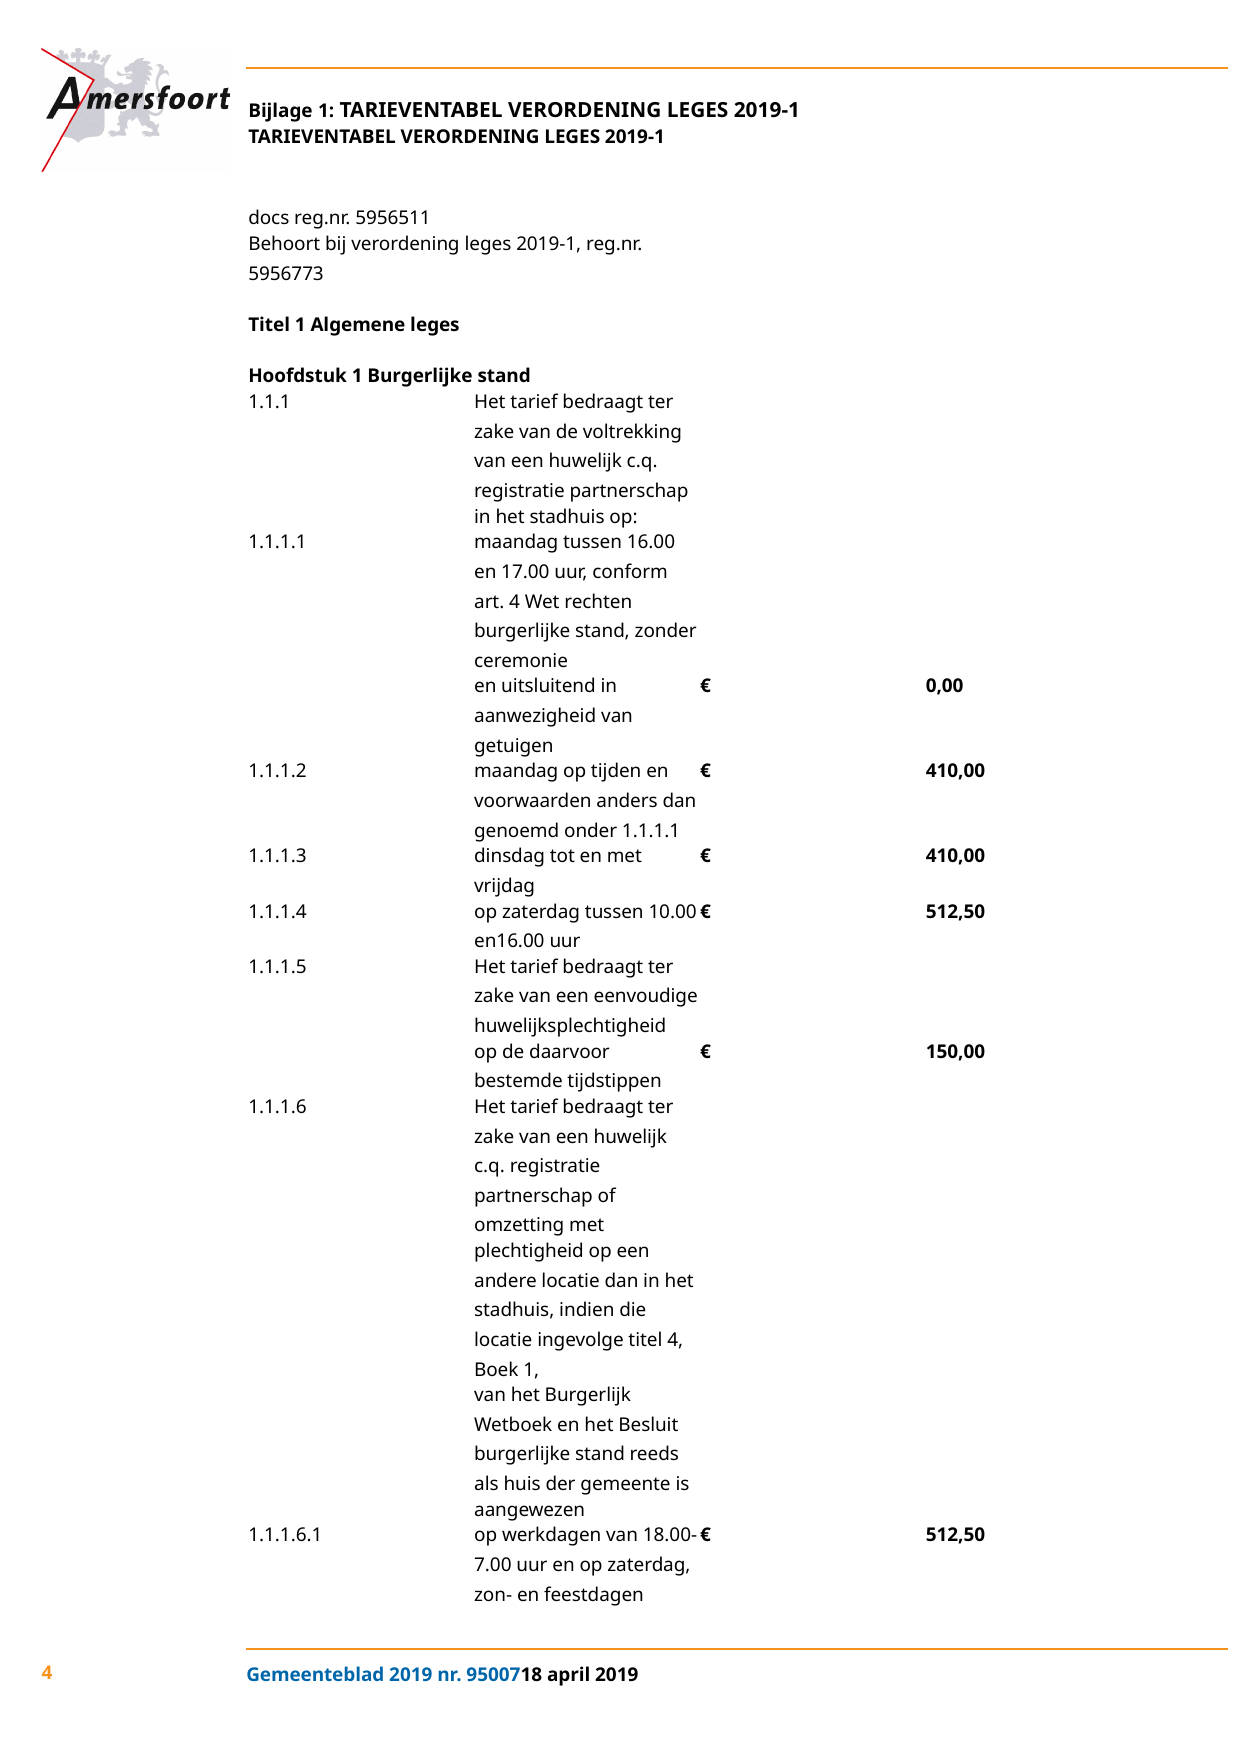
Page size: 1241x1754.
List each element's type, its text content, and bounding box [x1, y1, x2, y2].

table_cell 1.1.1.4 [248, 898, 474, 953]
table_cell [700, 1238, 926, 1381]
table_cell [474, 286, 700, 311]
table_cell 1.1.1.6 [248, 1093, 474, 1237]
table_cell [700, 1381, 926, 1496]
table_cell [248, 337, 474, 363]
table_cell [926, 1238, 1152, 1381]
table_cell [248, 673, 474, 758]
table_cell [248, 1381, 474, 1496]
table_cell 1.1.1.2 [248, 758, 474, 842]
table_cell € [700, 673, 926, 758]
table_cell [700, 1093, 926, 1237]
table_cell [700, 337, 926, 363]
table_cell [474, 337, 700, 363]
table_cell van het Burgerlijk Wetboek en het Besluit burgerlijke stand reeds als huis der gemeente is [474, 1381, 700, 1496]
table_cell € [700, 843, 926, 898]
table_cell op de daarvoor bestemde tijdstippen [474, 1038, 700, 1093]
table_cell Hoofdstuk 1 Burgerlijke stand [248, 363, 700, 388]
table_cell [248, 1496, 474, 1522]
table_cell [248, 286, 474, 311]
table_cell [700, 205, 926, 230]
table_cell [926, 503, 1152, 529]
table_cell maandag op tijden en voorwaarden anders dan genoemd onder 1.1.1.1 [474, 758, 700, 842]
table_cell [700, 389, 926, 503]
table_cell 150,00 [926, 1038, 1152, 1093]
table_cell [926, 286, 1152, 311]
table_cell 410,00 [926, 843, 1152, 898]
table_cell [926, 311, 1152, 337]
table_cell dinsdag tot en met vrijdag [474, 843, 700, 898]
table_cell Titel 1 Algemene leges [248, 311, 700, 337]
table_cell aangewezen [474, 1496, 700, 1522]
table_cell Behoort bij verordening leges 2019-1, reg.nr. 5956773 [248, 230, 700, 286]
table_cell [926, 389, 1152, 503]
table_cell [248, 1038, 474, 1093]
table_cell Het tarief bedraagt ter zake van een huwelijk c.q. registratie partnerschap of omzetting met [474, 1093, 700, 1237]
table_cell [926, 953, 1152, 1038]
table_cell [700, 286, 926, 311]
table_cell [700, 953, 926, 1038]
table_cell [926, 1496, 1152, 1522]
table_cell docs reg.nr. 5956511 [248, 205, 700, 230]
table_cell op zaterdag tussen 10.00 en16.00 uur [474, 898, 700, 953]
table_cell [700, 363, 926, 388]
table_cell Het tarief bedraagt ter zake van een eenvoudige huwelijksplechtigheid [474, 953, 700, 1038]
table_cell op werkdagen van 18.00-7.00 uur en op zaterdag, zon- en feestdagen [474, 1522, 700, 1607]
table_cell Het tarief bedraagt ter zake van de voltrekking van een huwelijk c.q. registratie partnerschap [474, 389, 700, 503]
table_cell [926, 230, 1152, 286]
table_cell € [700, 1522, 926, 1607]
table_cell [926, 1381, 1152, 1496]
table_cell 1.1.1.6.1 [248, 1522, 474, 1607]
table_cell [248, 179, 474, 204]
table_cell [474, 179, 700, 204]
table_cell [926, 363, 1152, 388]
table_cell [700, 179, 926, 204]
table_cell [248, 503, 474, 529]
table_cell 0,00 [926, 673, 1152, 758]
table_cell [700, 503, 926, 529]
table_cell [926, 337, 1152, 363]
table_cell 1.1.1.5 [248, 953, 474, 1038]
table_cell en uitsluitend in aanwezigheid van getuigen [474, 673, 700, 758]
table_cell [700, 529, 926, 673]
table_cell € [700, 758, 926, 842]
table_header [700, 124, 926, 179]
table_cell [926, 1093, 1152, 1237]
picture [41, 47, 231, 172]
table_cell [926, 179, 1152, 204]
table_cell [700, 311, 926, 337]
table_cell maandag tussen 16.00 en 17.00 uur, conform art. 4 Wet rechten burgerlijke stand, zonder ceremonie [474, 529, 700, 673]
table_cell 410,00 [926, 758, 1152, 842]
table_cell [248, 1238, 474, 1381]
text Bijlage 1: TARIEVENTABEL VERORDENING LEGES 2019-1 [248, 95, 1152, 123]
table_cell 1.1.1.1 [248, 529, 474, 673]
table_cell € [700, 898, 926, 953]
table_cell 512,50 [926, 898, 1152, 953]
table_cell in het stadhuis op: [474, 503, 700, 529]
table_cell [700, 230, 926, 286]
table_header TARIEVENTABEL VERORDENING LEGES 2019-1 [248, 124, 700, 179]
table_cell [700, 1496, 926, 1522]
table_cell 512,50 [926, 1522, 1152, 1607]
table_cell plechtigheid op een andere locatie dan in het stadhuis, indien die locatie ingevolge titel 4, Boek 1, [474, 1238, 700, 1381]
table_cell 1.1.1.3 [248, 843, 474, 898]
table_cell € [700, 1038, 926, 1093]
table_header [926, 124, 1152, 179]
table_cell [926, 205, 1152, 230]
table_cell 1.1.1 [248, 389, 474, 503]
table_cell [926, 529, 1152, 673]
